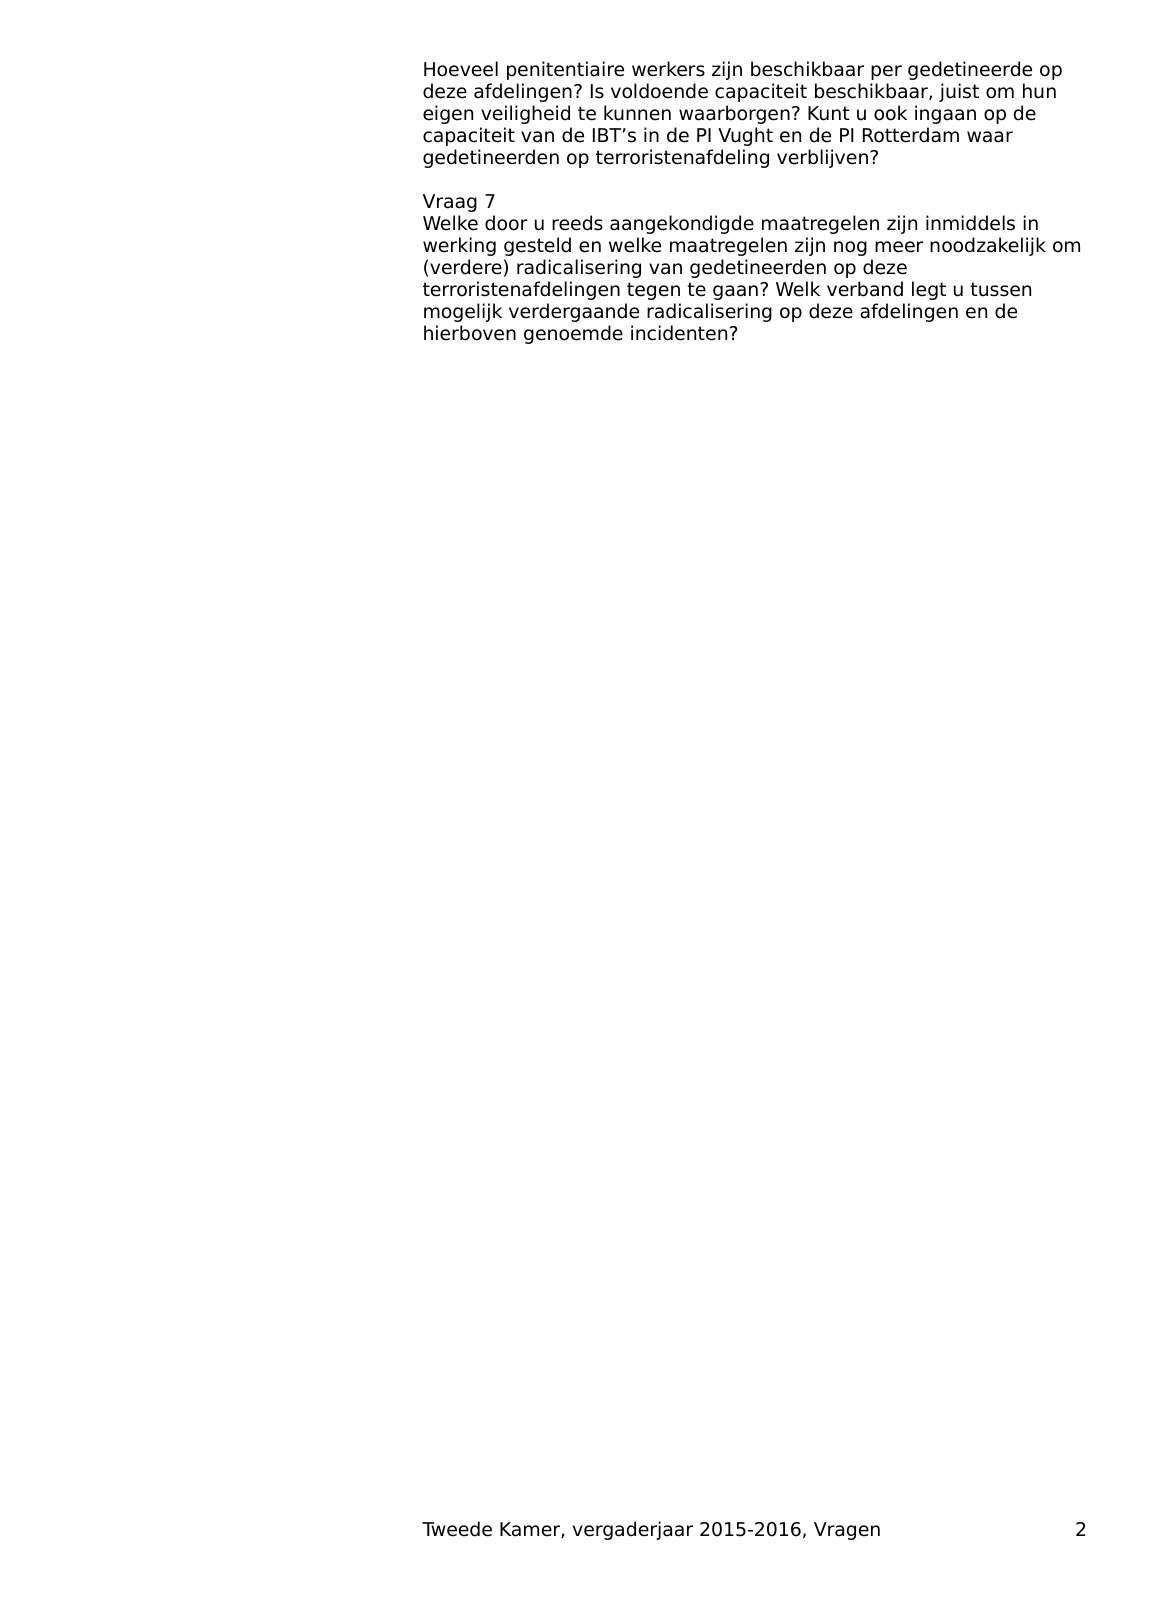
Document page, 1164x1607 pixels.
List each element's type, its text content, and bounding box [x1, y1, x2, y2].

text Vraag 7 [422, 191, 1087, 213]
text Hoeveel penitentiaire werkers zijn beschikbaar per gedetineerde op deze afdelingen? Is voldoende capaciteit beschikbaar, juist om hun eigen veiligheid te kunnen waarborgen? Kunt u ook ingaan op de capaciteit van de IBT’s in de PI Vught en de PI Rotterdam waar gedetineerden op terroristenafdeling verblijven? [422, 59, 1087, 169]
text Welke door u reeds aangekondigde maatregelen zijn inmiddels in werking gesteld en welke maatregelen zijn nog meer noodzakelijk om (verdere) radicalisering van gedetineerden op deze terroristenafdelingen tegen te gaan? Welk verband legt u tussen mogelijk verdergaande radicalisering op deze afdelingen en de hierboven genoemde incidenten? [422, 213, 1087, 345]
